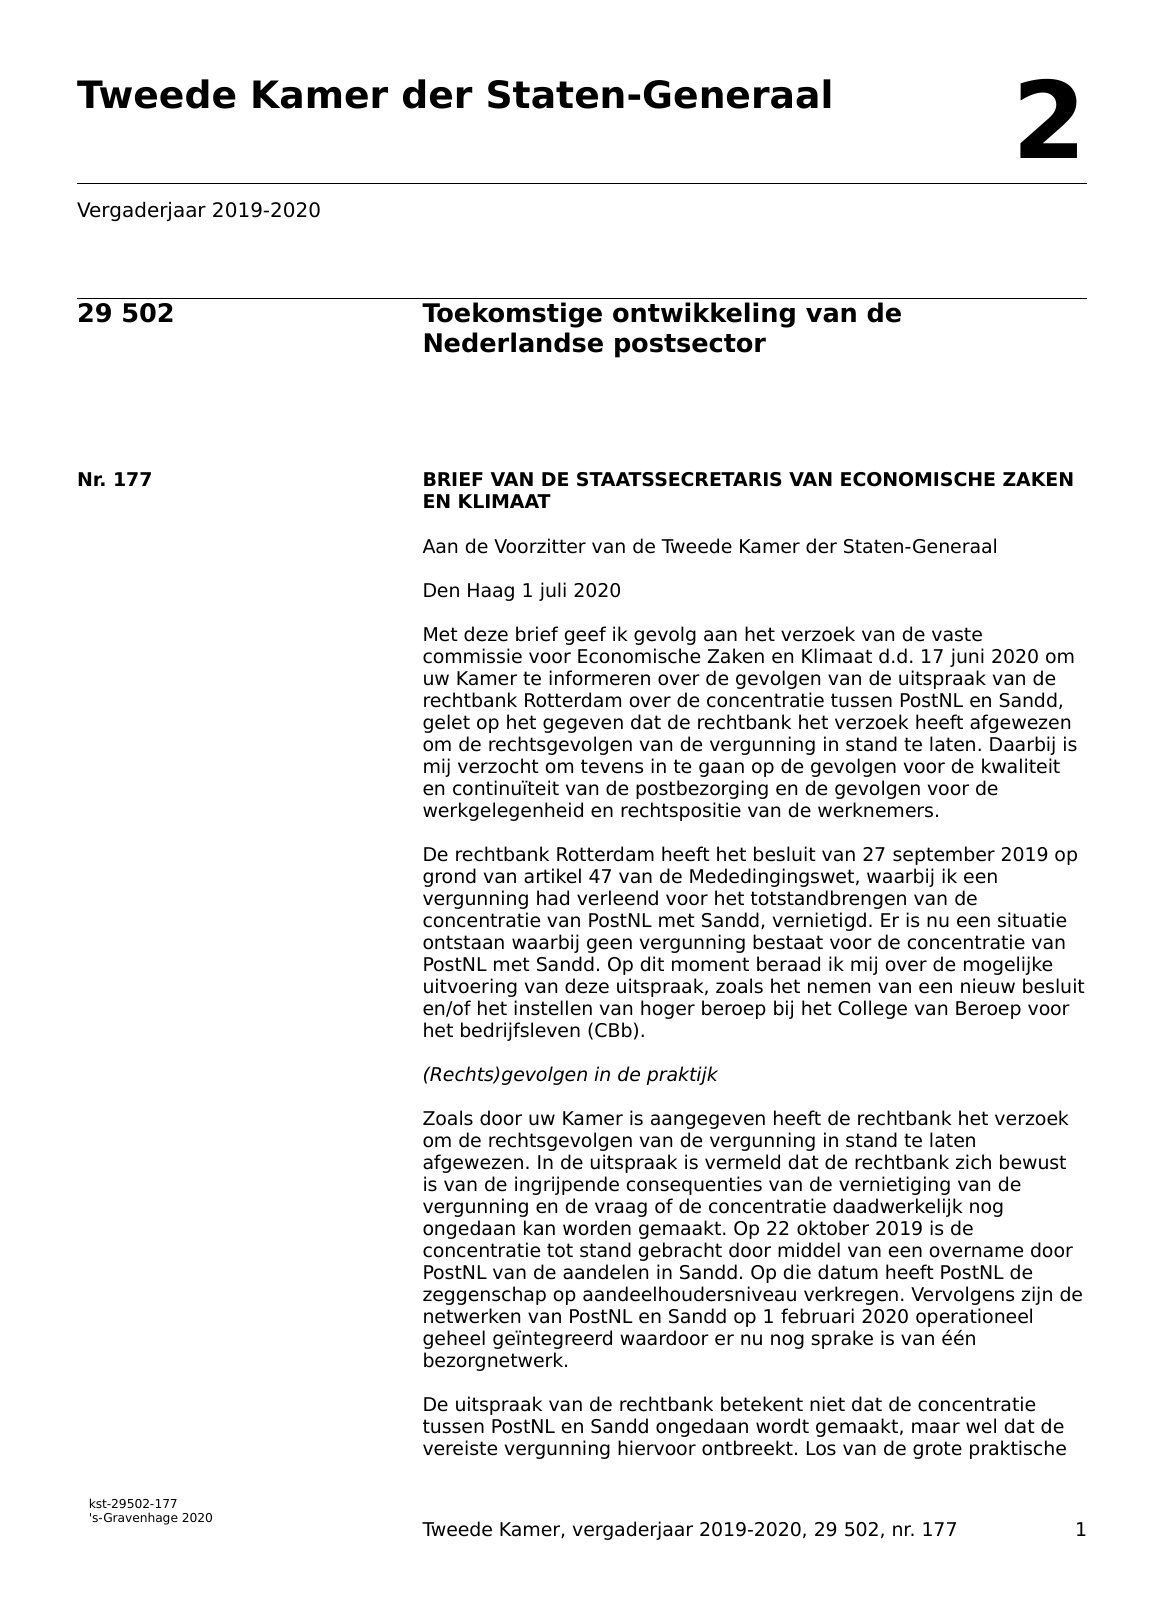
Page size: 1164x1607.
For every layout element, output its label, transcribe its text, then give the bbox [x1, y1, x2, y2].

table_header Tweede Kamer der Staten-Generaal [77, 59, 886, 183]
subtitle 29 502 Toekomstige ontwikkeling van de Nederlandse postsector [77, 299, 1087, 358]
text 's-Gravenhage 2020 [88, 1511, 323, 1525]
text De uitspraak van de rechtbank betekent niet dat de concentratie tussen PostNL en Sandd ongedaan wordt gemaakt, maar wel dat de vereiste vergunning hiervoor ontbreekt. Los van de grote praktische [422, 1394, 1087, 1460]
text Met deze brief geef ik gevolg aan het verzoek van de vaste commissie voor Economische Zaken en Klimaat d.d. 17 juni 2020 om uw Kamer te informeren over de gevolgen van de uitspraak van de rechtbank Rotterdam over de concentratie tussen PostNL en Sandd, gelet op het gegeven dat de rechtbank het verzoek heeft afgewezen om de rechtsgevolgen van de vergunning in stand te laten. Daarbij is mij verzocht om tevens in te gaan op de gevolgen voor de kwaliteit en continuïteit van de postbezorging en de gevolgen voor de werkgelegenheid en rechtspositie van de werknemers. [422, 624, 1087, 822]
text Aan de Voorzitter van de Tweede Kamer der Staten-Generaal [422, 536, 1087, 557]
text kst-29502-177 [88, 1497, 323, 1511]
table_cell Vergaderjaar 2019-2020 [77, 184, 1087, 298]
subtitle Nr. 177 BRIEF VAN DE STAATSSECRETARIS VAN ECONOMISCHE ZAKEN EN KLIMAAT [77, 469, 1087, 513]
subtitle (Rechts)gevolgen in de praktijk [422, 1064, 1087, 1086]
text Den Haag 1 juli 2020 [422, 580, 1087, 602]
text De rechtbank Rotterdam heeft het besluit van 27 september 2019 op grond van artikel 47 van de Mededingingswet, waarbij ik een vergunning had verleend voor het totstandbrengen van de concentratie van PostNL met Sandd, vernietigd. Er is nu een situatie ontstaan waarbij geen vergunning bestaat voor de concentratie van PostNL met Sandd. Op dit moment beraad ik mij over de mogelijke uitvoering van deze uitspraak, zoals het nemen van een nieuw besluit en/of het instellen van hoger beroep bij het College van Beroep voor het bedrijfsleven (CBb). [422, 844, 1087, 1042]
text Zoals door uw Kamer is aangegeven heeft de rechtbank het verzoek om de rechtsgevolgen van de vergunning in stand te laten afgewezen. In de uitspraak is vermeld dat de rechtbank zich bewust is van de ingrijpende consequenties van de vernietiging van de vergunning en de vraag of de concentratie daadwerkelijk nog ongedaan kan worden gemaakt. Op 22 oktober 2019 is de concentratie tot stand gebracht door middel van een overname door PostNL van de aandelen in Sandd. Op die datum heeft PostNL de zeggenschap op aandeelhoudersniveau verkregen. Vervolgens zijn de netwerken van PostNL en Sandd op 1 februari 2020 operationeel geheel geïntegreerd waardoor er nu nog sprake is van één bezorgnetwerk. [422, 1108, 1087, 1372]
table_header 2 [886, 59, 1087, 183]
